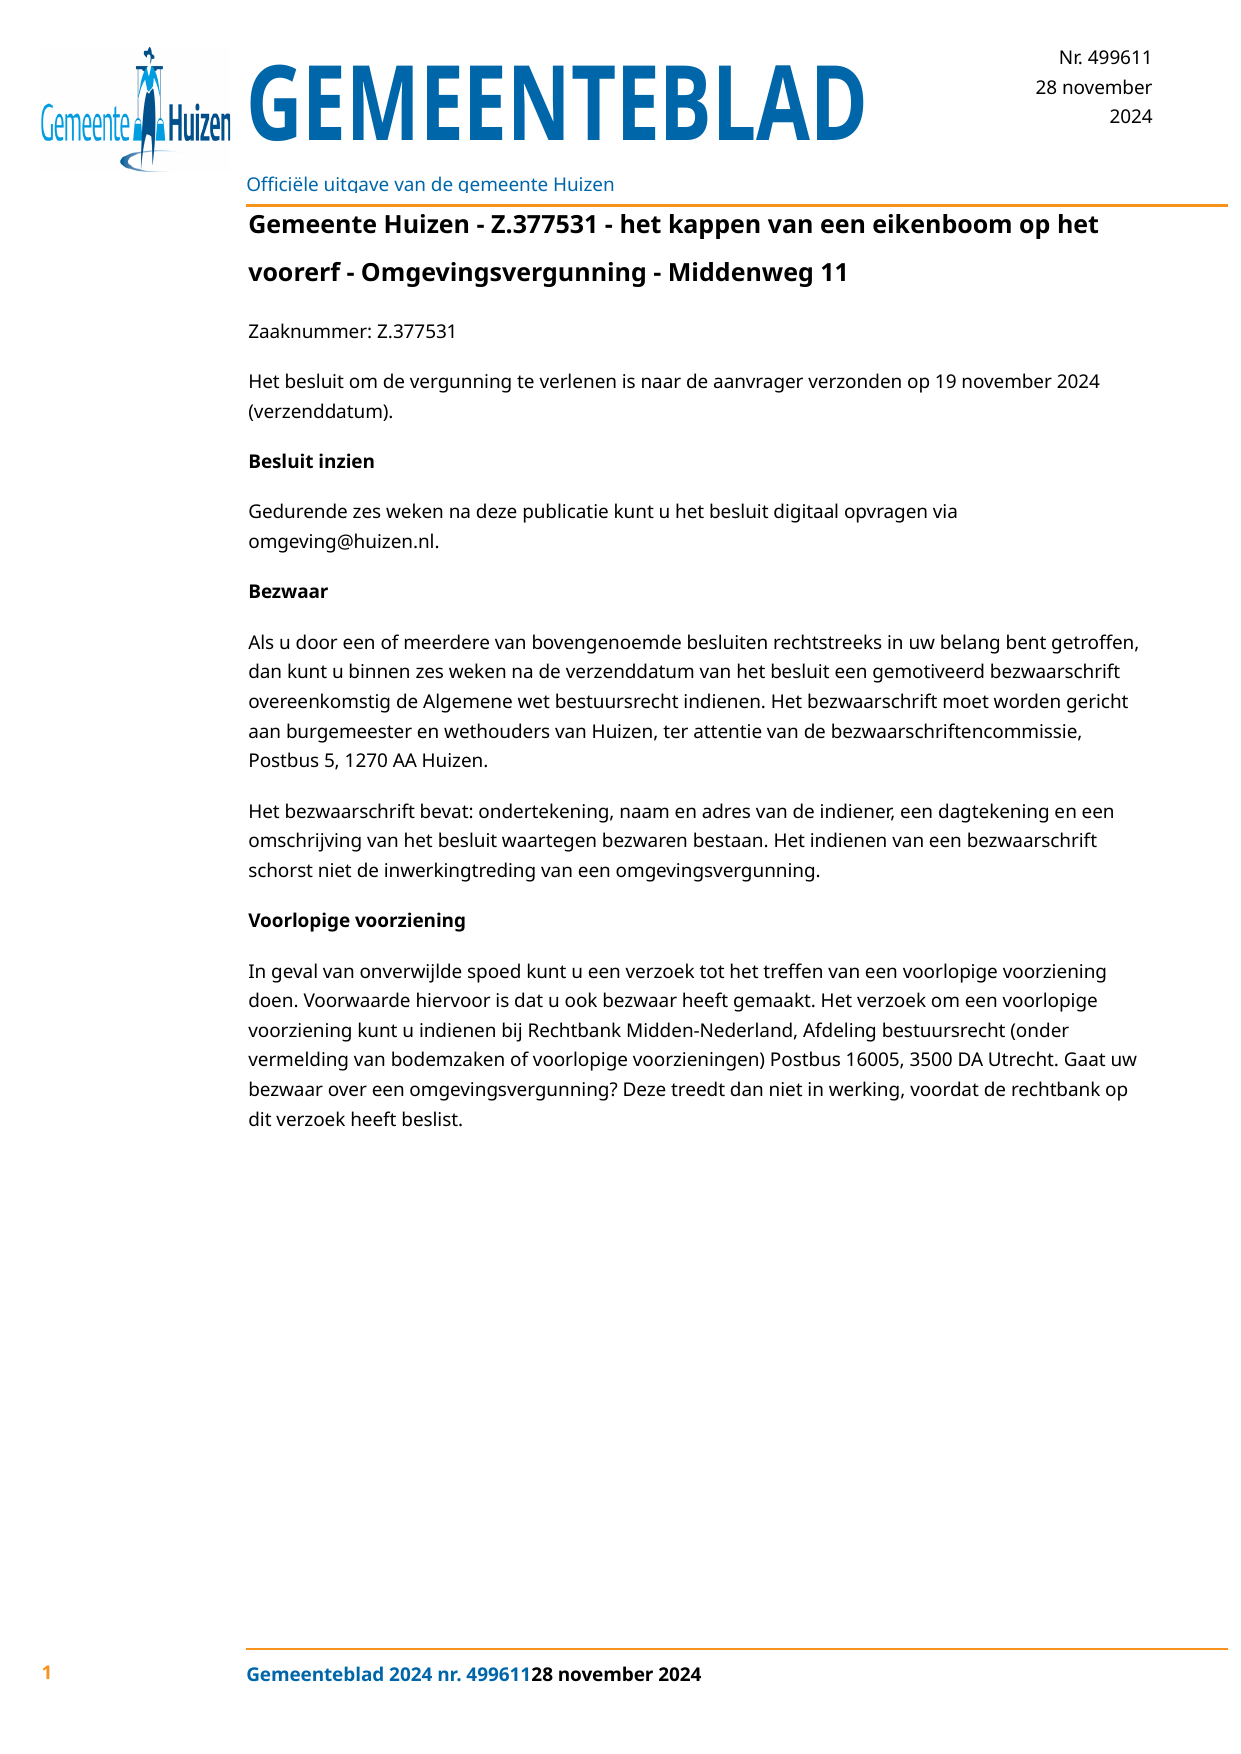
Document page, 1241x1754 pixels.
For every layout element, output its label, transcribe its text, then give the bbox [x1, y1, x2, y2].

text Zaaknummer: Z.377531 [248, 318, 1152, 344]
picture [41, 47, 231, 172]
text Het besluit om de vergunning te verlenen is naar de aanvrager verzonden op 19 november 2024 (verzenddatum). [248, 368, 1152, 424]
text Besluit inzien [248, 448, 1152, 474]
text Gemeente Huizen - Z.377531 - het kappen van een eikenboom op het voorerf - Omgevingsvergunning - Middenweg 11 [248, 207, 1152, 288]
text Als u door een of meerdere van bovengenoemde besluiten rechtstreeks in uw belang bent getroffen, dan kunt u binnen zes weken na de verzenddatum van het besluit een gemotiveerd bezwaarschrift overeenkomstig de Algemene wet bestuursrecht indienen. Het bezwaarschrift moet worden gericht aan burgemeester en wethouders van Huizen, ter attentie van de bezwaarschriftencommissie, Postbus 5, 1270 AA Huizen. [248, 629, 1152, 773]
text Het bezwaarschrift bevat: ondertekening, naam en adres van de indiener, een dagtekening en een omschrijving van het besluit waartegen bezwaren bestaan. Het indienen van een bezwaarschrift schorst niet de inwerkingtreding van een omgevingsvergunning. [248, 798, 1152, 883]
text Gedurende zes weken na deze publicatie kunt u het besluit digitaal opvragen via omgeving@huizen.nl. [248, 499, 1152, 554]
text In geval van onverwijlde spoed kunt u een verzoek tot het treffen van een voorlopige voorziening doen. Voorwaarde hiervoor is dat u ook bezwaar heeft gemaakt. Het verzoek om een voorlopige voorziening kunt u indienen bij Rechtbank Midden-Nederland, Afdeling bestuursrecht (onder vermelding van bodemzaken of voorlopige voorzieningen) Postbus 16005, 3500 DA Utrecht. Gaat uw bezwaar over een omgevingsvergunning? Deze treedt dan niet in werking, voordat de rechtbank op dit verzoek heeft beslist. [248, 958, 1152, 1132]
text Bezwaar [248, 579, 1152, 604]
text Voorlopige voorziening [248, 907, 1152, 933]
